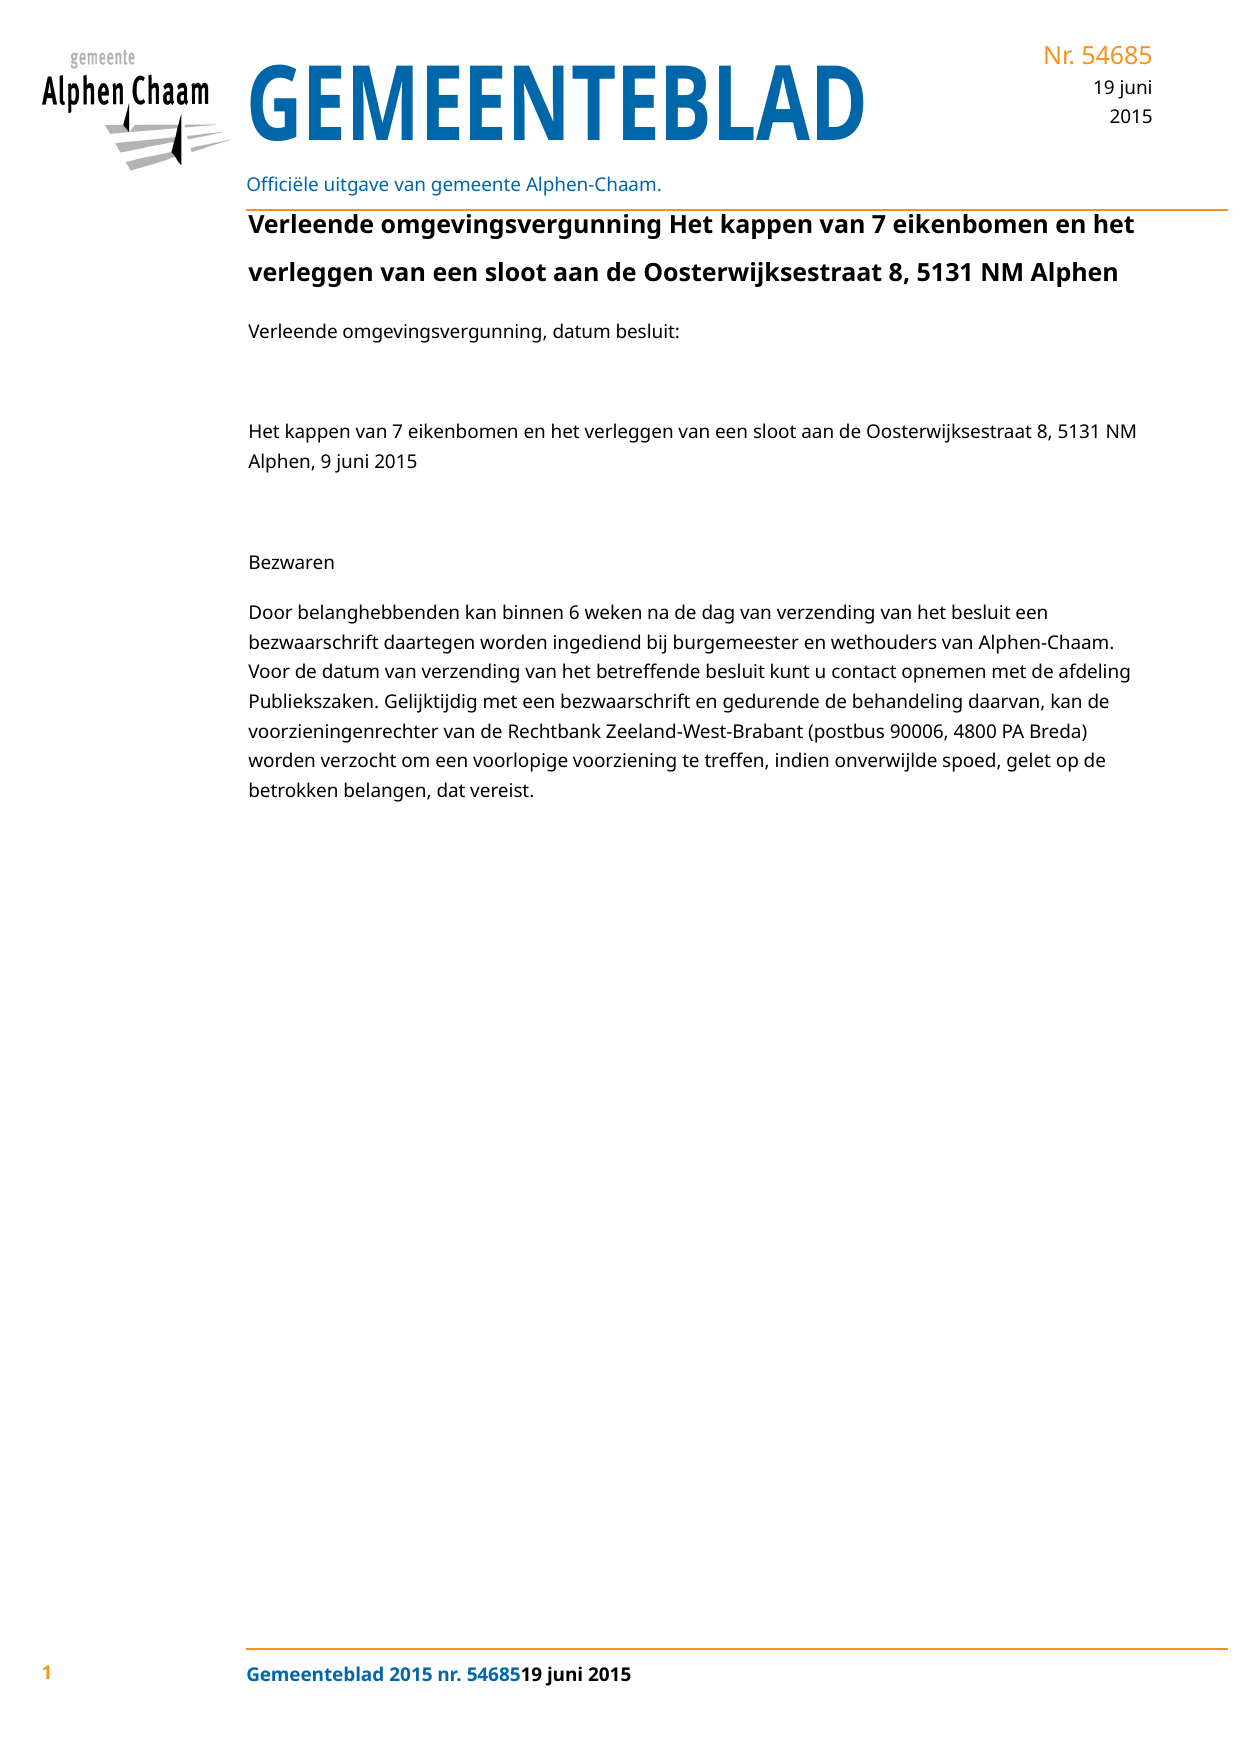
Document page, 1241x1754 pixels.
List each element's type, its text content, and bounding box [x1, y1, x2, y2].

text Verleende omgevingsvergunning Het kappen van 7 eikenbomen en het verleggen van een sloot aan de Oosterwijksestraat 8, 5131 NM Alphen [248, 211, 1152, 288]
picture [41, 47, 231, 172]
text Door belanghebbenden kan binnen 6 weken na de dag van verzending van het besluit een bezwaarschrift daartegen worden ingediend bij burgemeester en wethouders van Alphen-Chaam. Voor de datum van verzending van het betreffende besluit kunt u contact opnemen met de afdeling Publiekszaken. Gelijktijdig met een bezwaarschrift en gedurende de behandeling daarvan, kan de voorzieningenrechter van de Rechtbank Zeeland-West-Brabant (postbus 90006, 4800 PA Breda) worden verzocht om een voorlopige voorziening te treffen, indien onverwijlde spoed, gelet op de betrokken belangen, dat vereist. [248, 599, 1152, 803]
text Verleende omgevingsvergunning, datum besluit: [248, 318, 1152, 344]
text Bezwaren [248, 549, 1152, 575]
text Het kappen van 7 eikenbomen en het verleggen van een sloot aan de Oosterwijksestraat 8, 5131 NM Alphen, 9 juni 2015 [248, 419, 1152, 474]
